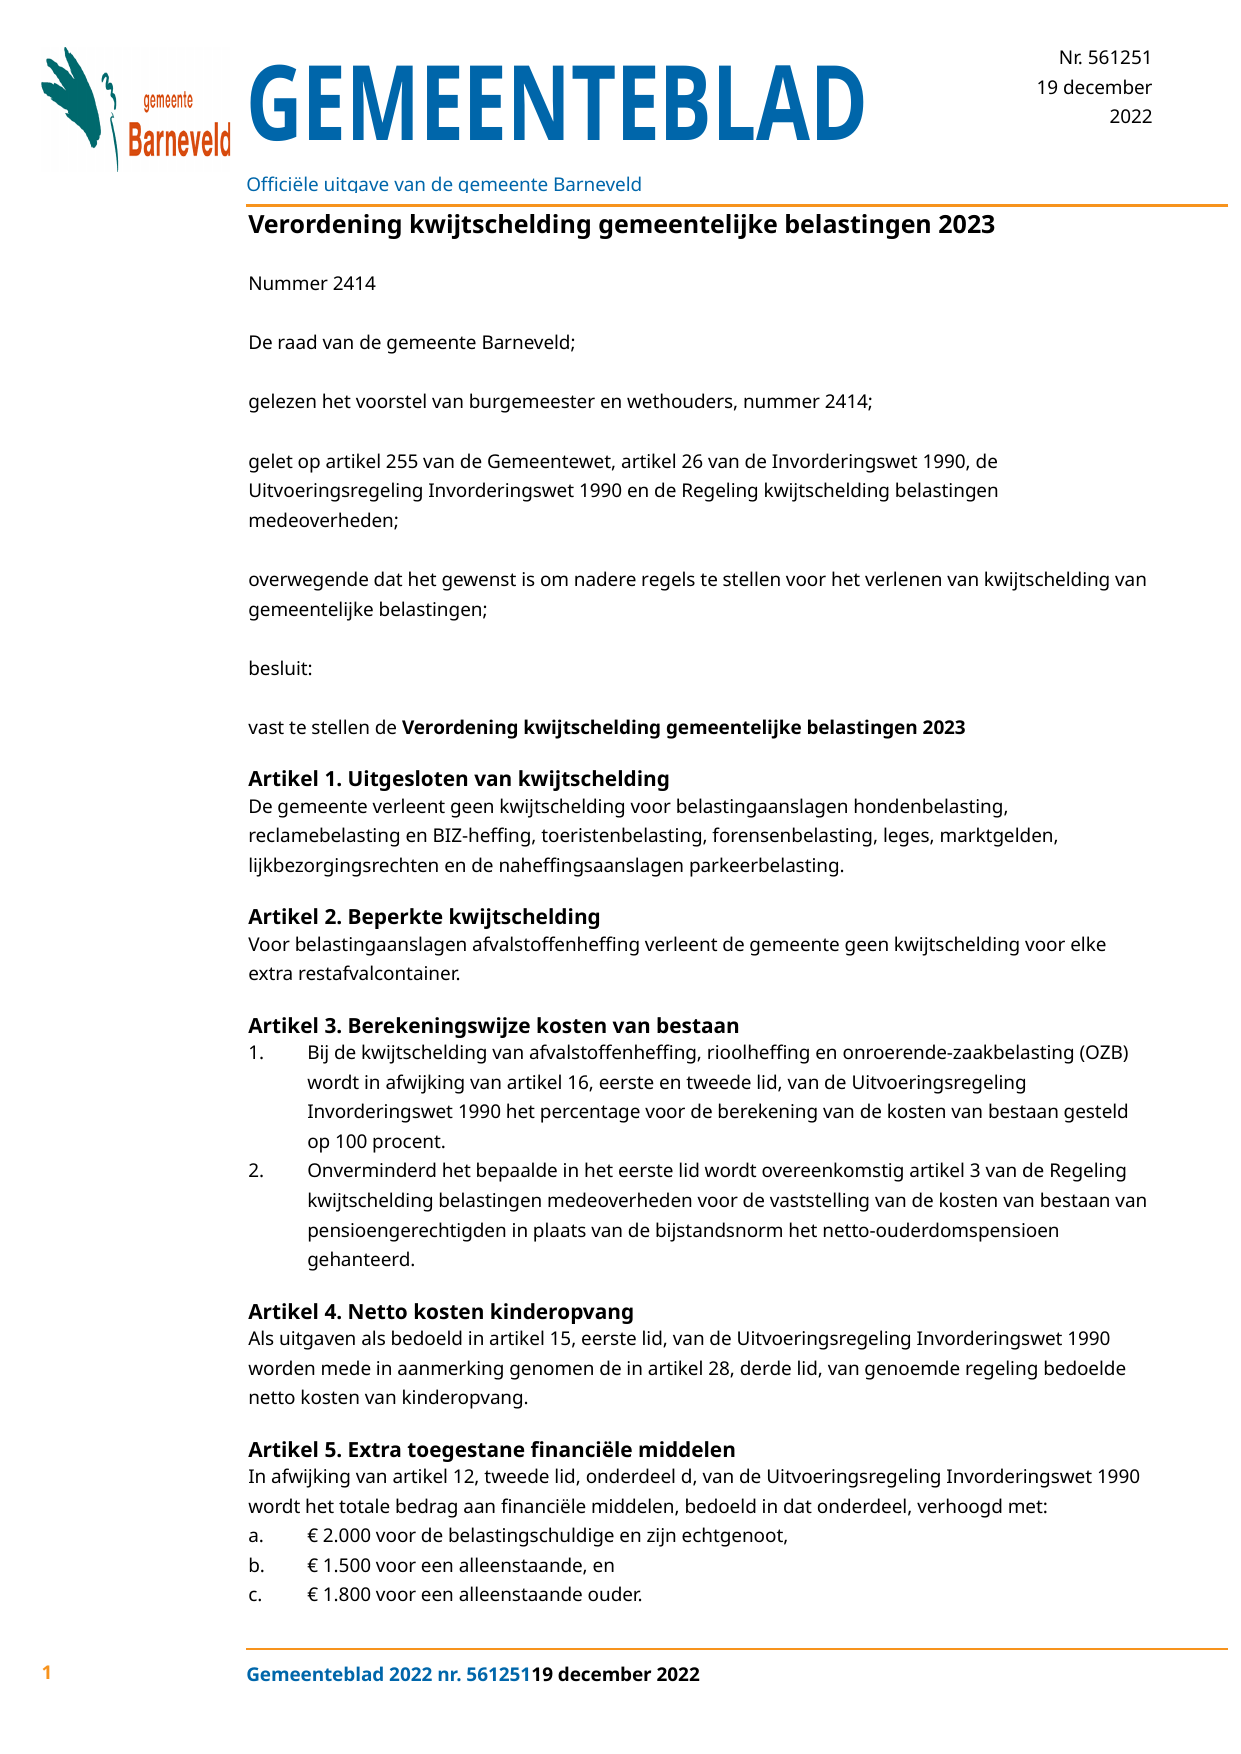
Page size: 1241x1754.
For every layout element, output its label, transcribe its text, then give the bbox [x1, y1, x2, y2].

text In afwijking van artikel 12, tweede lid, onderdeel d, van de Uitvoeringsregeling Invorderingswet 1990 wordt het totale bedrag aan financiële middelen, bedoeld in dat onderdeel, verhoogd met: [248, 1463, 1152, 1519]
text Artikel 4. Netto kosten kinderopvang [248, 1297, 1152, 1325]
list € 1.800 voor een alleenstaande ouder. [248, 1582, 1152, 1607]
text Artikel 2. Beperkte kwijtschelding [248, 902, 1152, 931]
text De gemeente verleent geen kwijtschelding voor belastingaanslagen hondenbelasting, reclamebelasting en BIZ-heffing, toeristenbelasting, forensenbelasting, leges, marktgelden, lijkbezorgingsrechten en de naheffingsaanslagen parkeerbelasting. [248, 793, 1152, 878]
text gelezen het voorstel van burgemeester en wethouders, nummer 2414; [248, 389, 1152, 414]
text overwegende dat het gewenst is om nadere regels te stellen voor het verlenen van kwijtschelding van gemeentelijke belastingen; [248, 566, 1152, 621]
text gelet op artikel 255 van de Gemeentewet, artikel 26 van de Invorderingswet 1990, de Uitvoeringsregeling Invorderingswet 1990 en de Regeling kwijtschelding belastingen medeoverheden; [248, 448, 1152, 533]
text Artikel 1. Uitgesloten van kwijtschelding [248, 764, 1152, 793]
list Bij de kwijtschelding van afvalstoffenheffing, rioolheffing en onroerende-zaakbelasting (OZB) wordt in afwijking van artikel 16, eerste en tweede lid, van de Uitvoeringsregeling Invorderingswet 1990 het percentage voor de berekening van de kosten van bestaan gesteld op 100 procent. [248, 1039, 1152, 1154]
text Artikel 5. Extra toegestane financiële middelen [248, 1435, 1152, 1463]
text De raad van de gemeente Barneveld; [248, 329, 1152, 355]
picture [41, 47, 231, 172]
text Nummer 2414 [248, 270, 1152, 296]
text vast te stellen de Verordening kwijtschelding gemeentelijke belastingen 2023 [248, 714, 1152, 740]
text Verordening kwijtschelding gemeentelijke belastingen 2023 [248, 207, 1152, 241]
text Voor belastingaanslagen afvalstoffenheffing verleent de gemeente geen kwijtschelding voor elke extra restafvalcontainer. [248, 931, 1152, 986]
text besluit: [248, 655, 1152, 681]
text Als uitgaven als bedoeld in artikel 15, eerste lid, van de Uitvoeringsregeling Invorderingswet 1990 worden mede in aanmerking genomen de in artikel 28, derde lid, van genoemde regeling bedoelde netto kosten van kinderopvang. [248, 1325, 1152, 1410]
list Onverminderd het bepaalde in het eerste lid wordt overeenkomstig artikel 3 van de Regeling kwijtschelding belastingen medeoverheden voor de vaststelling van de kosten van bestaan van pensioengerechtigden in plaats van de bijstandsnorm het netto-ouderdomspensioen gehanteerd. [248, 1158, 1152, 1272]
list € 1.500 voor een alleenstaande, en [248, 1552, 1152, 1578]
list € 2.000 voor de belastingschuldige en zijn echtgenoot, [248, 1522, 1152, 1548]
text Artikel 3. Berekeningswijze kosten van bestaan [248, 1011, 1152, 1039]
